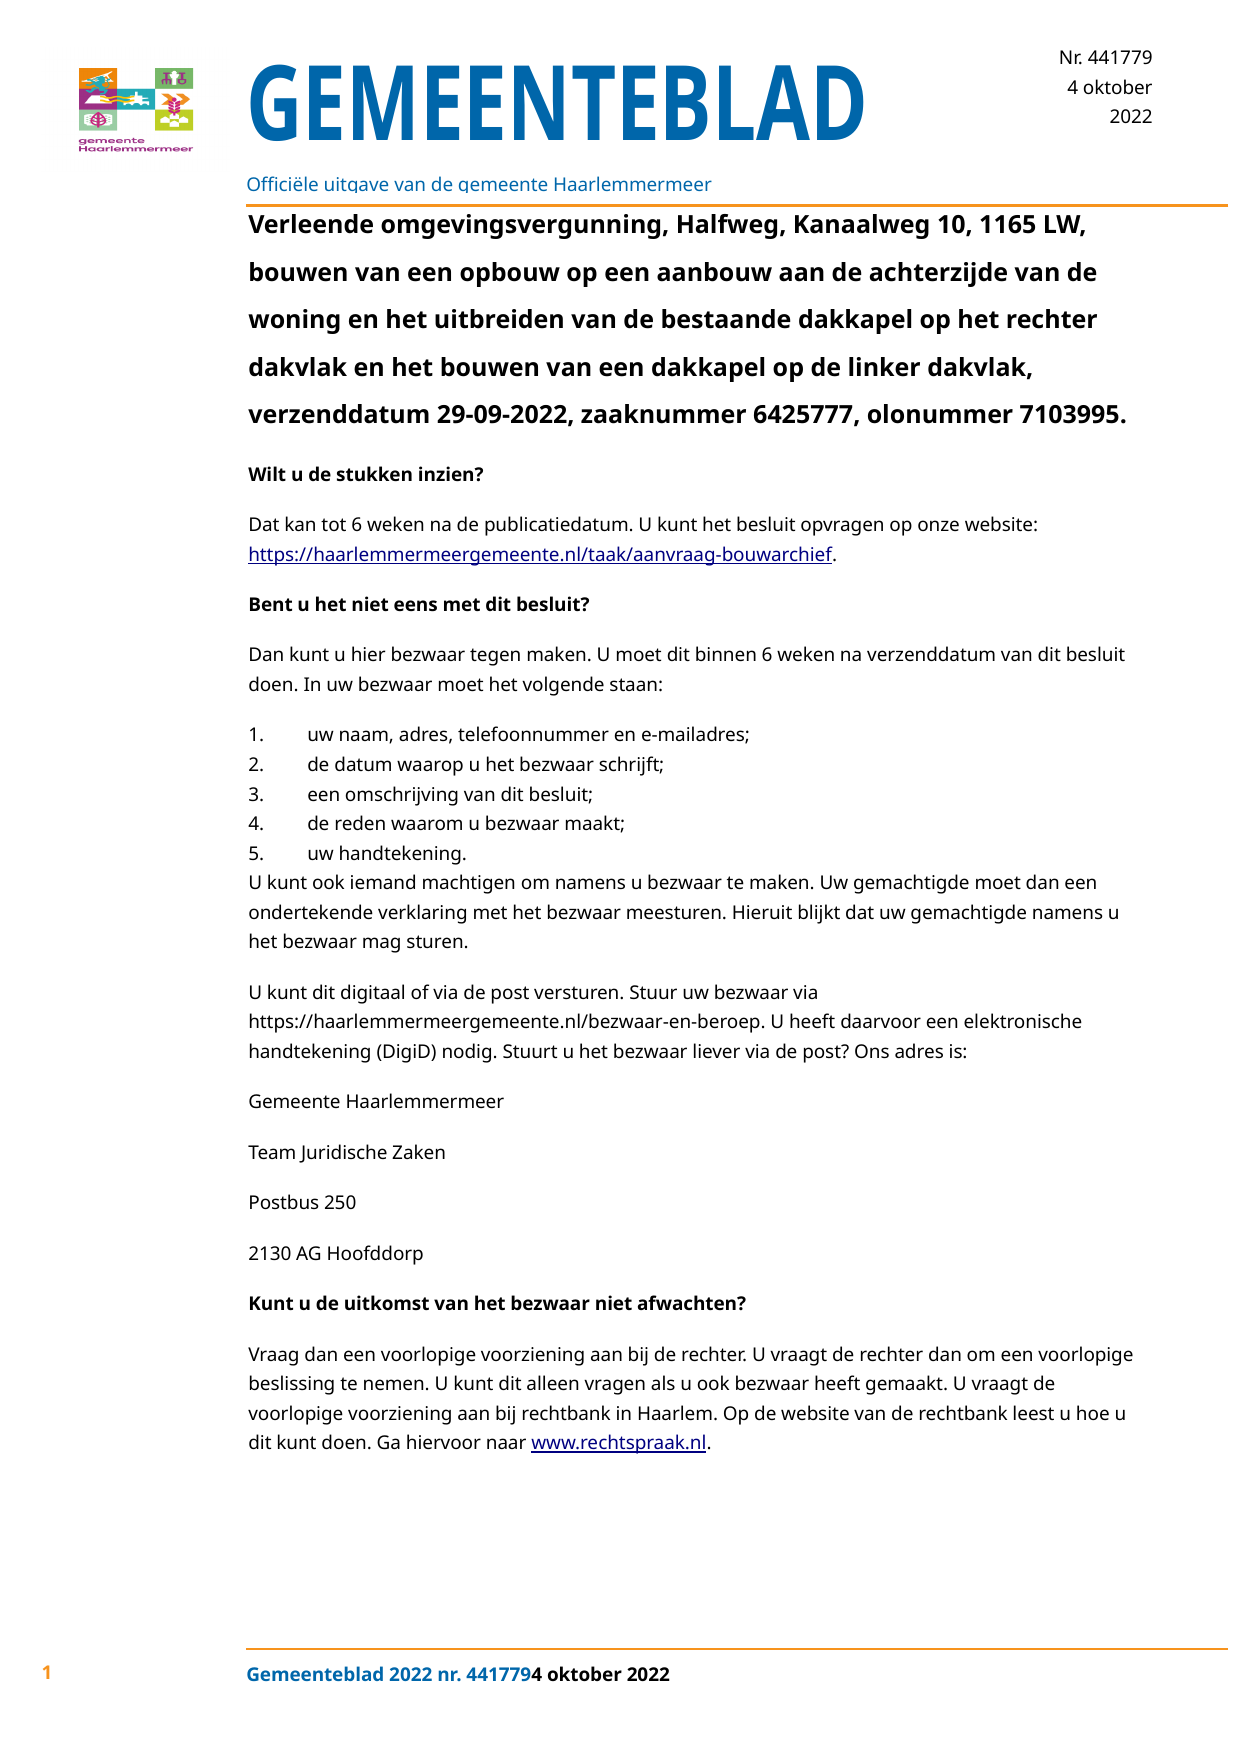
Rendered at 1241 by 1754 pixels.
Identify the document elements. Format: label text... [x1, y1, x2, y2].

text Team Juridische Zaken [248, 1139, 1152, 1165]
list uw naam, adres, telefoonnummer en e-mailadres; [248, 722, 1152, 747]
text Bent u het niet eens met dit besluit? [248, 591, 1152, 617]
list de datum waarop u het bezwaar schrijft; [248, 751, 1152, 777]
list een omschrijving van dit besluit; [248, 781, 1152, 806]
list de reden waarom u bezwaar maakt; [248, 810, 1152, 836]
text U kunt ook iemand machtigen om namens u bezwaar te maken. Uw gemachtigde moet dan een ondertekende verklaring met het bezwaar meesturen. Hieruit blijkt dat uw gemachtigde namens u het bezwaar mag sturen. [248, 869, 1152, 954]
text U kunt dit digitaal of via de post versturen. Stuur uw bezwaar via https://haarlemmermeergemeente.nl/bezwaar-en-beroep. U heeft daarvoor een elektronische handtekening (DigiD) nodig. Stuurt u het bezwaar liever via de post? Ons adres is: [248, 979, 1152, 1064]
text Wilt u de stukken inzien? [248, 461, 1152, 486]
text Vraag dan een voorlopige voorziening aan bij de rechter. U vraagt de rechter dan om een voorlopige beslissing te nemen. U kunt dit alleen vragen als u ook bezwaar heeft gemaakt. U vraagt de voorlopige voorziening aan bij rechtbank in Haarlem. Op de website van de rechtbank leest u hoe u dit kunt doen. Ga hiervoor naar www.rechtspraak.nl. [248, 1341, 1152, 1455]
text Verleende omgevingsvergunning, Halfweg, Kanaalweg 10, 1165 LW, bouwen van een opbouw op een aanbouw aan de achterzijde van de woning en het uitbreiden van de bestaande dakkapel op het rechter dakvlak en het bouwen van een dakkapel op de linker dakvlak, verzenddatum 29-09-2022, zaaknummer 6425777, olonummer 7103995. [248, 207, 1152, 431]
text Postbus 250 [248, 1189, 1152, 1215]
text Dat kan tot 6 weken na de publicatiedatum. U kunt het besluit opvragen op onze website: https://haarlemmermeergemeente.nl/taak/aanvraag-bouwarchief. [248, 511, 1152, 566]
list uw handtekening. [248, 840, 1152, 866]
text Kunt u de uitkomst van het bezwaar niet afwachten? [248, 1290, 1152, 1316]
text Dan kunt u hier bezwaar tegen maken. U moet dit binnen 6 weken na verzenddatum van dit besluit doen. In uw bezwaar moet het volgende staan: [248, 642, 1152, 697]
text 2130 AG Hoofddorp [248, 1240, 1152, 1266]
picture [41, 47, 231, 172]
text Gemeente Haarlemmermeer [248, 1089, 1152, 1114]
